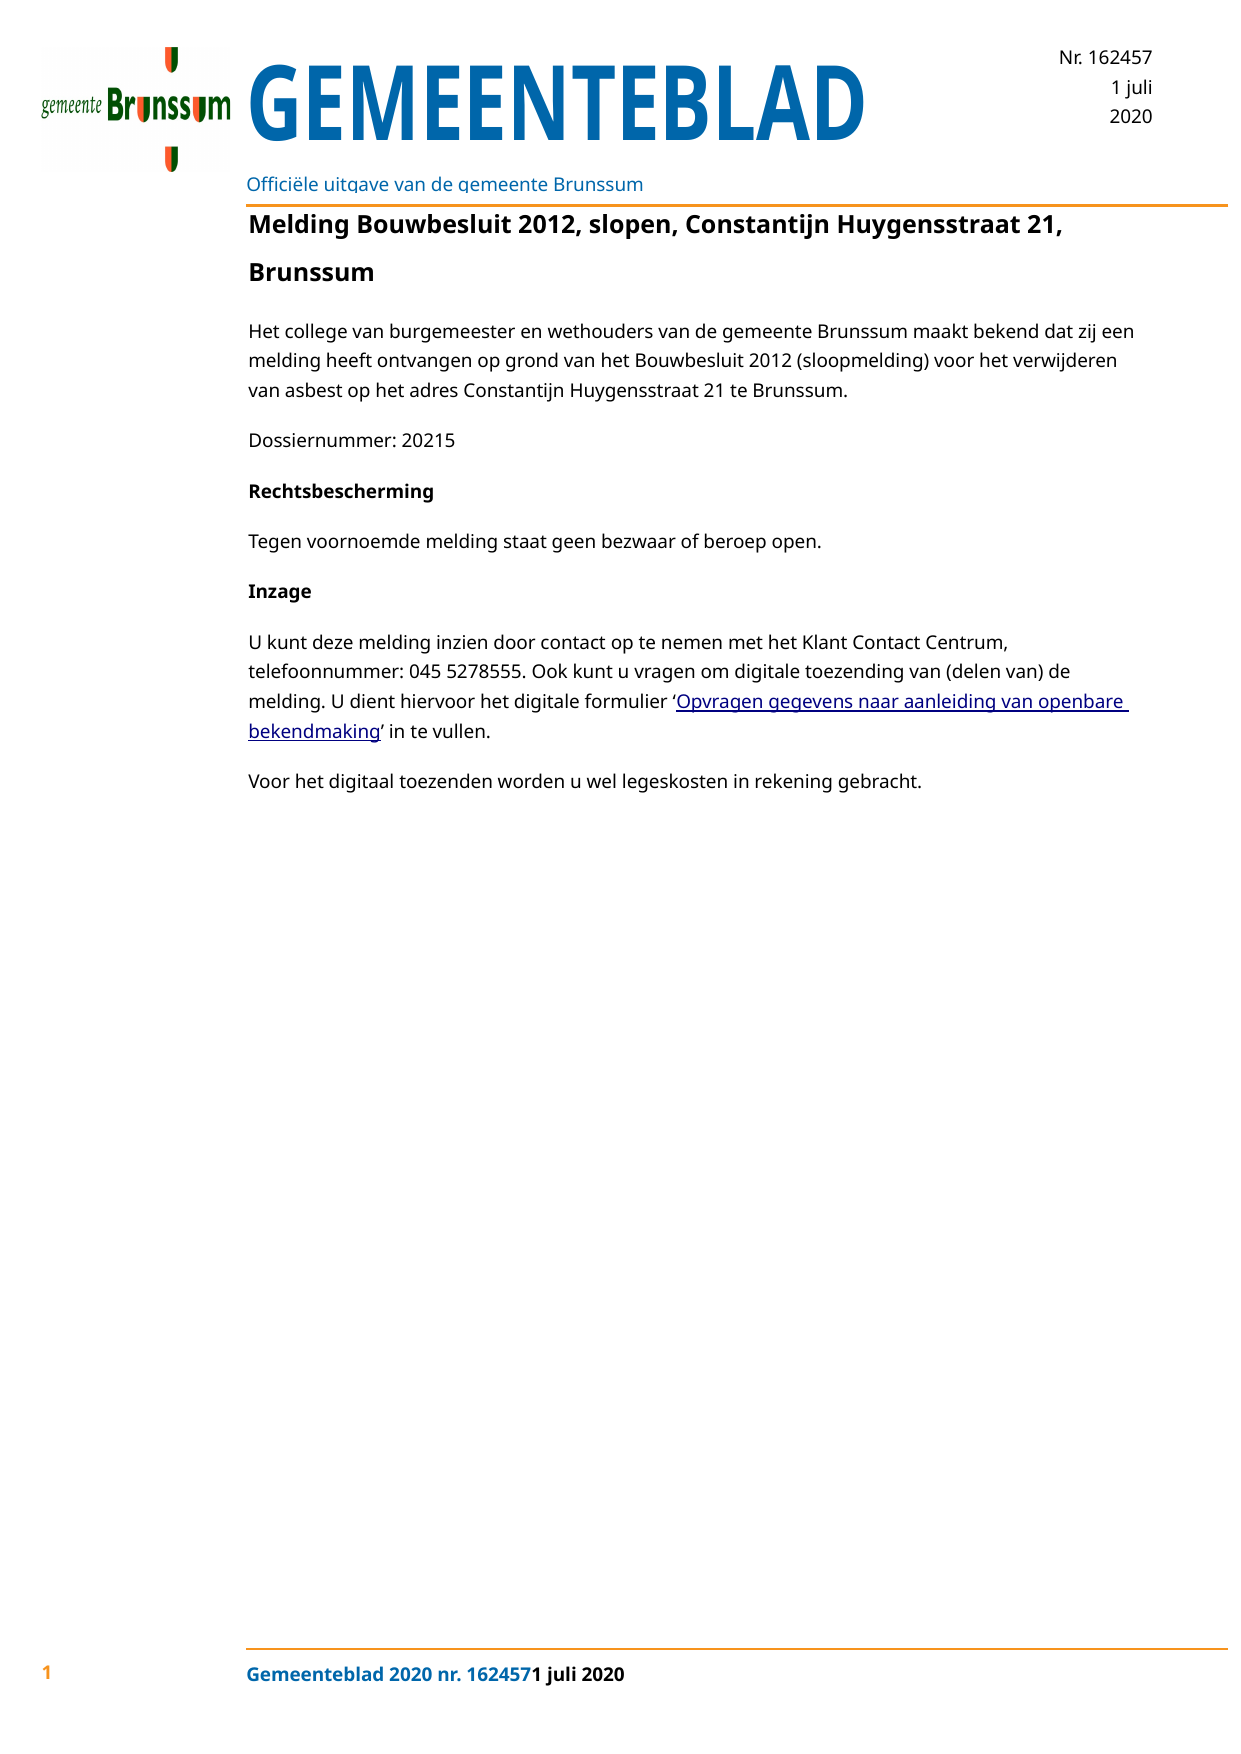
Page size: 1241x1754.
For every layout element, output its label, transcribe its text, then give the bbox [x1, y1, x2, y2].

text Voor het digitaal toezenden worden u wel legeskosten in rekening gebracht. [248, 768, 1152, 794]
text Tegen voornoemde melding staat geen bezwaar of beroep open. [248, 528, 1152, 554]
picture [41, 47, 231, 172]
text Dossiernummer: 20215 [248, 427, 1152, 453]
text Inzage [248, 579, 1152, 604]
text Het college van burgemeester en wethouders van de gemeente Brunssum maakt bekend dat zij een melding heeft ontvangen op grond van het Bouwbesluit 2012 (sloopmelding) voor het verwijderen van asbest op het adres Constantijn Huygensstraat 21 te Brunssum. [248, 318, 1152, 403]
text Melding Bouwbesluit 2012, slopen, Constantijn Huygensstraat 21, Brunssum [248, 207, 1152, 288]
text Rechtsbescherming [248, 478, 1152, 504]
text U kunt deze melding inzien door contact op te nemen met het Klant Contact Centrum, telefoonnummer: 045 5278555. Ook kunt u vragen om digitale toezending van (delen van) de melding. U dient hiervoor het digitale formulier ‘Opvragen gegevens naar aanleiding van openbare bekendmaking’ in te vullen. [248, 629, 1152, 744]
